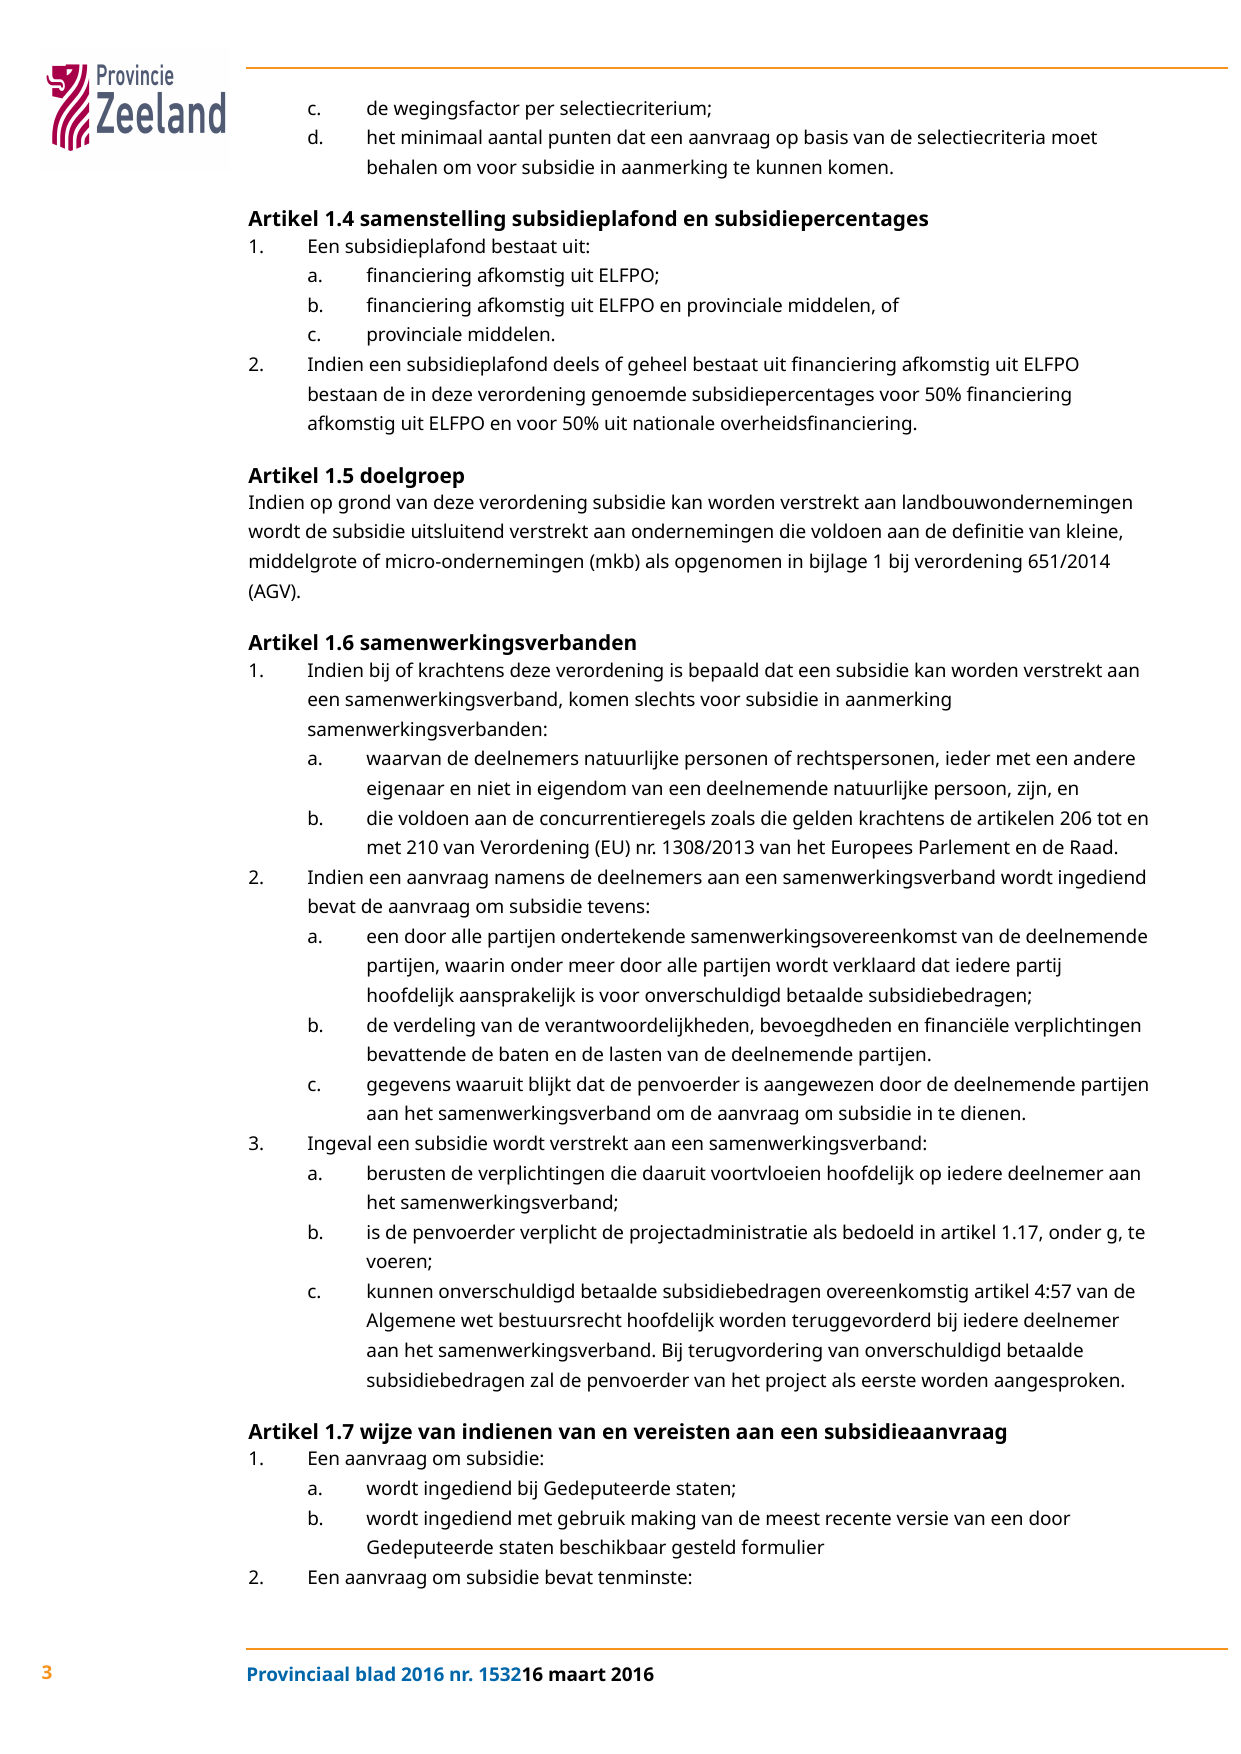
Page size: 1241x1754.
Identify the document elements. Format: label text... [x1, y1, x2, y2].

text Artikel 1.4 samenstelling subsidieplafond en subsidiepercentages [248, 204, 1152, 233]
list kunnen onverschuldigd betaalde subsidiebedragen overeenkomstig artikel 4:57 van de Algemene wet bestuursrecht hoofdelijk worden teruggevorderd bij iedere deelnemer aan het samenwerkingsverband. Bij terugvordering van onverschuldigd betaalde subsidiebedragen zal de penvoerder van het project als eerste worden aangesproken. [307, 1278, 1152, 1392]
list de wegingsfactor per selectiecriterium; [307, 95, 1152, 121]
list Ingeval een subsidie wordt verstrekt aan een samenwerkingsverband: [248, 1130, 1152, 1156]
list waarvan de deelnemers natuurlijke personen of rechtspersonen, ieder met een andere eigenaar en niet in eigendom van een deelnemende natuurlijke persoon, zijn, en [307, 746, 1152, 801]
list de verdeling van de verantwoordelijkheden, bevoegdheden en financiële verplichtingen bevattende de baten en de lasten van de deelnemende partijen. [307, 1012, 1152, 1067]
list Een aanvraag om subsidie bevat tenminste: [248, 1564, 1152, 1590]
list die voldoen aan de concurrentieregels zoals die gelden krachtens de artikelen 206 tot en met 210 van Verordening (EU) nr. 1308/2013 van het Europees Parlement en de Raad. [307, 805, 1152, 860]
text Indien op grond van deze verordening subsidie kan worden verstrekt aan landbouwondernemingen wordt de subsidie uitsluitend verstrekt aan ondernemingen die voldoen aan de definitie van kleine, middelgrote of micro-ondernemingen (mkb) als opgenomen in bijlage 1 bij verordening 651/2014 (AGV). [248, 489, 1152, 604]
list Indien bij of krachtens deze verordening is bepaald dat een subsidie kan worden verstrekt aan een samenwerkingsverband, komen slechts voor subsidie in aanmerking samenwerkingsverbanden: [248, 657, 1152, 742]
list wordt ingediend met gebruik making van de meest recente versie van een door Gedeputeerde staten beschikbaar gesteld formulier [307, 1505, 1152, 1560]
list gegevens waaruit blijkt dat de penvoerder is aangewezen door de deelnemende partijen aan het samenwerkingsverband om de aanvraag om subsidie in te dienen. [307, 1071, 1152, 1126]
list wordt ingediend bij Gedeputeerde staten; [307, 1475, 1152, 1501]
list financiering afkomstig uit ELFPO en provinciale middelen, of [307, 292, 1152, 318]
list het minimaal aantal punten dat een aanvraag op basis van de selectiecriteria moet behalen om voor subsidie in aanmerking te kunnen komen. [307, 124, 1152, 180]
text Artikel 1.5 doelgroep [248, 461, 1152, 489]
list is de penvoerder verplicht de projectadministratie als bedoeld in artikel 1.17, onder g, te voeren; [307, 1219, 1152, 1274]
picture [41, 47, 231, 172]
text Artikel 1.6 samenwerkingsverbanden [248, 628, 1152, 657]
list een door alle partijen ondertekende samenwerkingsovereenkomst van de deelnemende partijen, waarin onder meer door alle partijen wordt verklaard dat iedere partij hoofdelijk aansprakelijk is voor onverschuldigd betaalde subsidiebedragen; [307, 923, 1152, 1008]
list berusten de verplichtingen die daaruit voortvloeien hoofdelijk op iedere deelnemer aan het samenwerkingsverband; [307, 1160, 1152, 1215]
text Artikel 1.7 wijze van indienen van en vereisten aan een subsidieaanvraag [248, 1417, 1152, 1446]
list financiering afkomstig uit ELFPO; [307, 262, 1152, 288]
list Een subsidieplafond bestaat uit: [248, 233, 1152, 258]
list provinciale middelen. [307, 322, 1152, 347]
list Een aanvraag om subsidie: [248, 1446, 1152, 1471]
list Indien een aanvraag namens de deelnemers aan een samenwerkingsverband wordt ingediend bevat de aanvraag om subsidie tevens: [248, 864, 1152, 919]
list Indien een subsidieplafond deels of geheel bestaat uit financiering afkomstig uit ELFPO bestaan de in deze verordening genoemde subsidiepercentages voor 50% financiering afkomstig uit ELFPO en voor 50% uit nationale overheidsfinanciering. [248, 351, 1152, 436]
